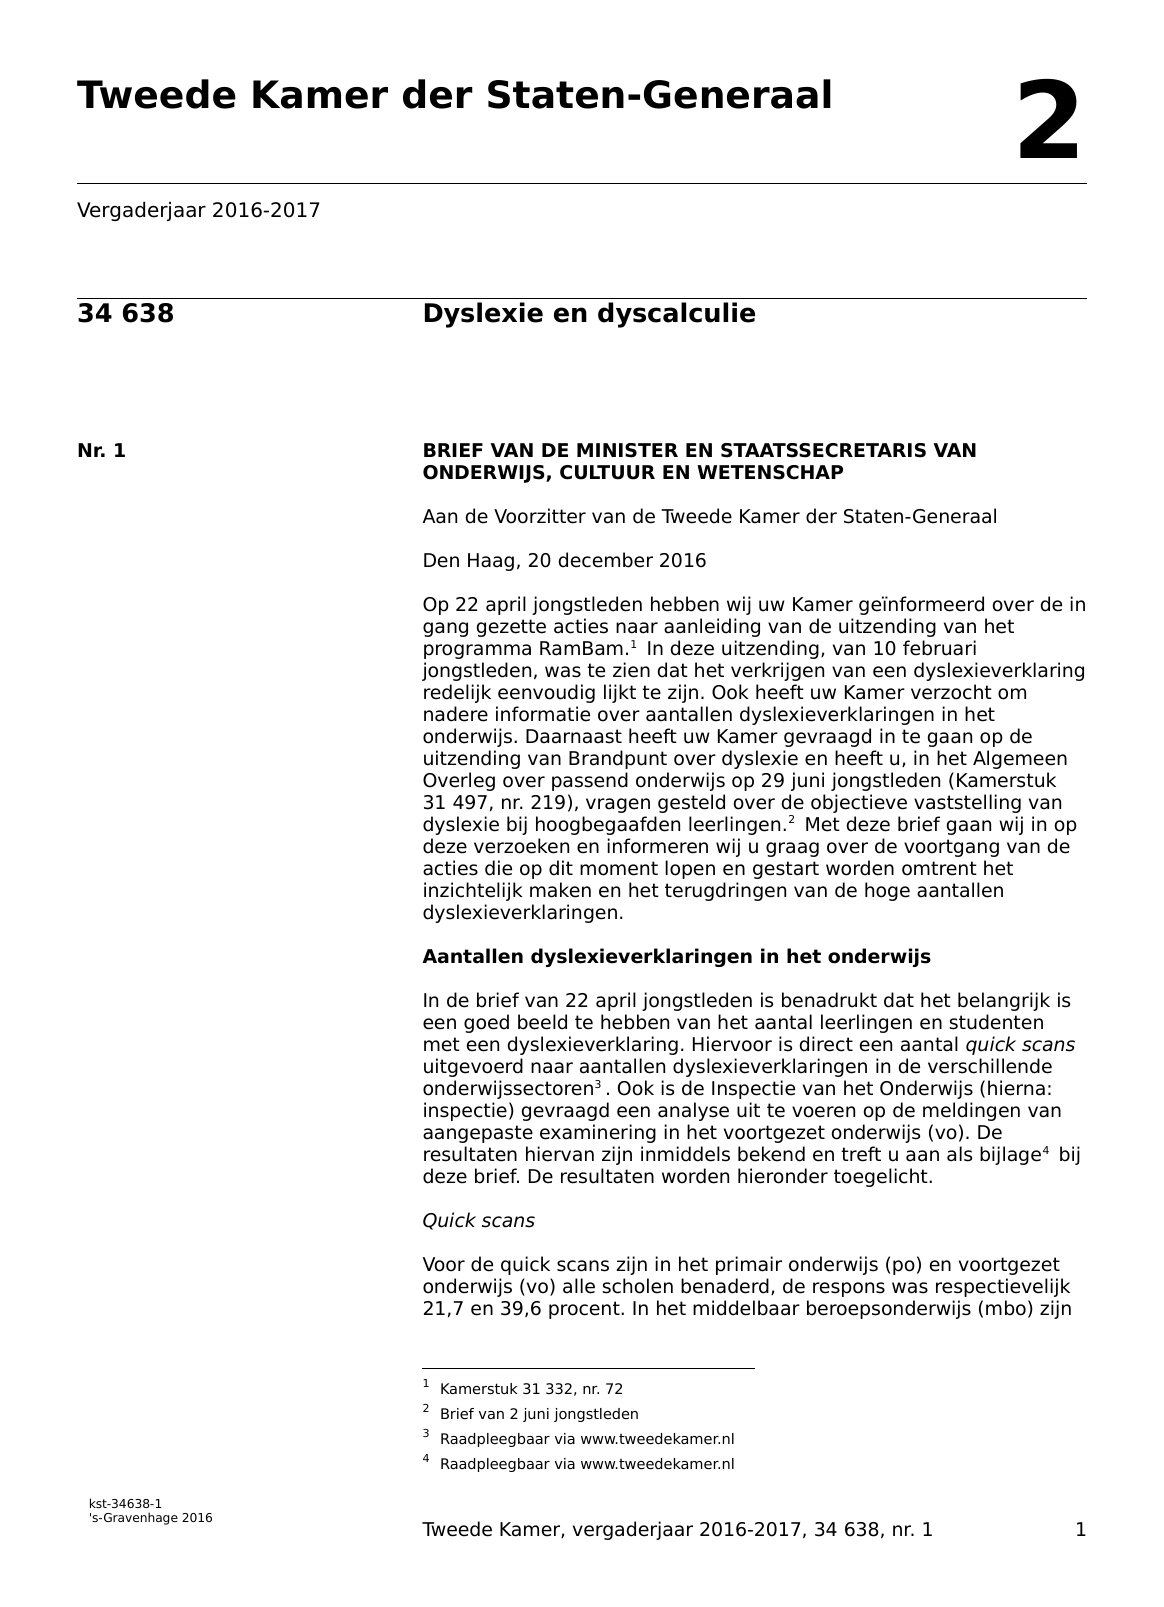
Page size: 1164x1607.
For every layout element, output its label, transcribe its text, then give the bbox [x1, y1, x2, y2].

text Kamerstuk 31 332, nr. 72 [422, 1377, 1087, 1399]
table_cell Vergaderjaar 2016-2017 [77, 184, 1087, 298]
text Voor de quick scans zijn in het primair onderwijs (po) en voortgezet onderwijs (vo) alle scholen benaderd, de respons was respectievelijk 21,7 en 39,6 procent. In het middelbaar beroepsonderwijs (mbo) zijn [422, 1254, 1087, 1320]
text In de brief van 22 april jongstleden is benadrukt dat het belangrijk is een goed beeld te hebben van het aantal leerlingen en studenten met een dyslexieverklaring. Hiervoor is direct een aantal quick scans uitgevoerd naar aantallen dyslexieverklaringen in de verschillende onderwijssectoren. Ook is de Inspectie van het Onderwijs (hierna: inspectie) gevraagd een analyse uit te voeren op de meldingen van aangepaste examinering in het voortgezet onderwijs (vo). De resultaten hiervan zijn inmiddels bekend en treft u aan als bijlage bij deze brief. De resultaten worden hieronder toegelicht. [422, 990, 1087, 1188]
text Op 22 april jongstleden hebben wij uw Kamer geïnformeerd over de in gang gezette acties naar aanleiding van de uitzending van het programma RamBam. In deze uitzending, van 10 februari jongstleden, was te zien dat het verkrijgen van een dyslexieverklaring redelijk eenvoudig lijkt te zijn. Ook heeft uw Kamer verzocht om nadere informatie over aantallen dyslexieverklaringen in het onderwijs. Daarnaast heeft uw Kamer gevraagd in te gaan op de uitzending van Brandpunt over dyslexie en heeft u, in het Algemeen Overleg over passend onderwijs op 29 juni jongstleden (Kamerstuk 31 497, nr. 219), vragen gesteld over de objectieve vaststelling van dyslexie bij hoogbegaafden leerlingen. Met deze brief gaan wij in op deze verzoeken en informeren wij u graag over de voortgang van de acties die op dit moment lopen en gestart worden omtrent het inzichtelijk maken en het terugdringen van de hoge aantallen dyslexieverklaringen. [422, 594, 1087, 924]
subtitle 34 638 Dyslexie en dyscalculie [77, 299, 1087, 329]
text Den Haag, 20 december 2016 [422, 550, 1087, 572]
text Brief van 2 juni jongstleden [422, 1402, 1087, 1424]
text Aan de Voorzitter van de Tweede Kamer der Staten-Generaal [422, 506, 1087, 528]
table_header Tweede Kamer der Staten-Generaal [77, 59, 886, 183]
text Raadpleegbaar via www.tweedekamer.nl [422, 1427, 1087, 1449]
table_header 2 [886, 59, 1087, 183]
subtitle Aantallen dyslexieverklaringen in het onderwijs [422, 946, 1087, 968]
text 's-Gravenhage 2016 [88, 1511, 323, 1525]
subtitle Quick scans [422, 1210, 1087, 1232]
subtitle Nr. 1 BRIEF VAN DE MINISTER EN STAATSSECRETARIS VAN ONDERWIJS, CULTUUR EN WETENSCHAP [77, 440, 1087, 484]
text kst-34638-1 [88, 1497, 323, 1511]
text Raadpleegbaar via www.tweedekamer.nl [422, 1452, 1087, 1474]
